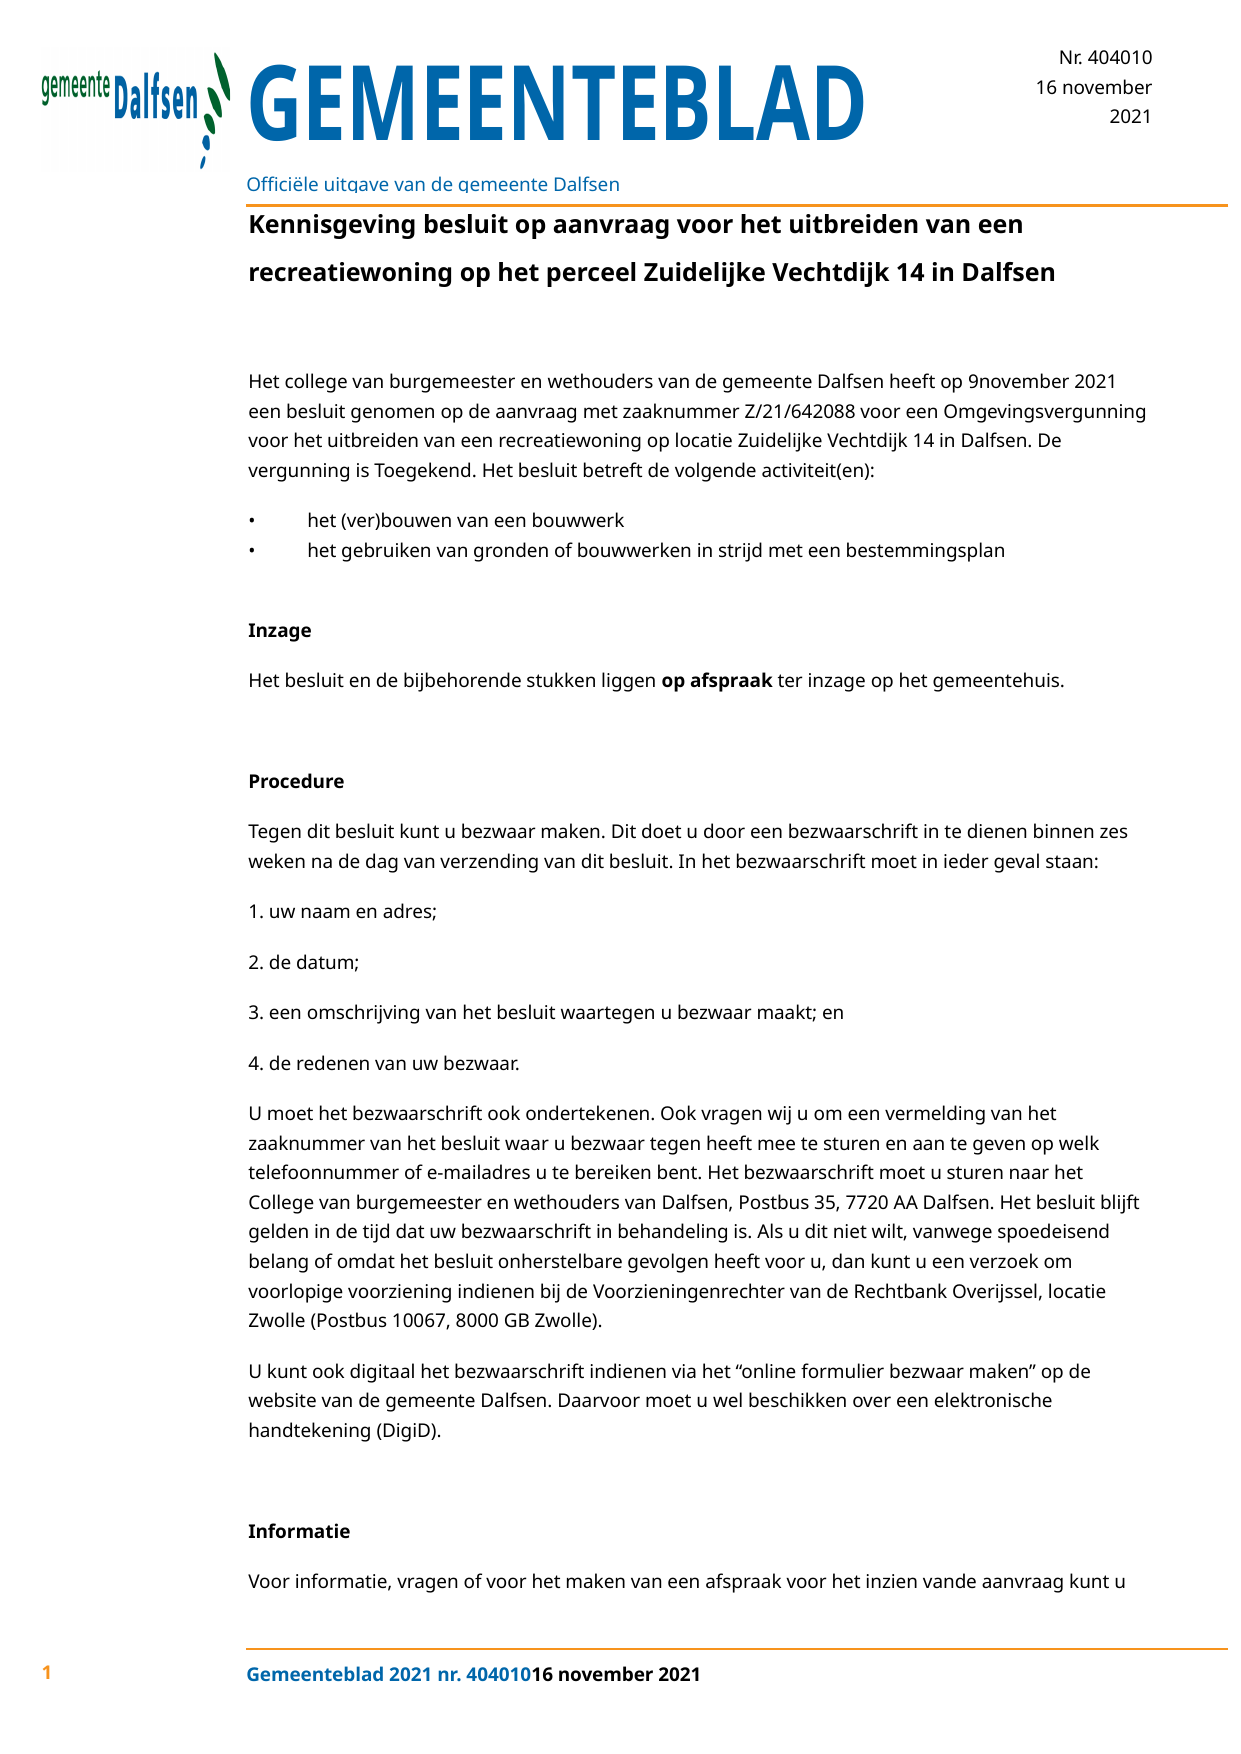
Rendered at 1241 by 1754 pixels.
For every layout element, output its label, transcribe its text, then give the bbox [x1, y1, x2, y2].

picture [41, 47, 231, 172]
text 3. een omschrijving van het besluit waartegen u bezwaar maakt; en [248, 999, 1152, 1025]
text U kunt ook digitaal het bezwaarschrift indienen via het “online formulier bezwaar maken” op de website van de gemeente Dalfsen. Daarvoor moet u wel beschikken over een elektronische handtekening (DigiD). [248, 1358, 1152, 1443]
text U moet het bezwaarschrift ook ondertekenen. Ook vragen wij u om een vermelding van het zaaknummer van het besluit waar u bezwaar tegen heeft mee te sturen en aan te geven op welk telefoonnummer of e-mailadres u te bereiken bent. Het bezwaarschrift moet u sturen naar het College van burgemeester en wethouders van Dalfsen, Postbus 35, 7720 AA Dalfsen. Het besluit blijft gelden in de tijd dat uw bezwaarschrift in behandeling is. Als u dit niet wilt, vanwege spoedeisend belang of omdat het besluit onherstelbare gevolgen heeft voor u, dan kunt u een verzoek om voorlopige voorziening indienen bij de Voorzieningenrechter van de Rechtbank Overijssel, locatie Zwolle (Postbus 10067, 8000 GB Zwolle). [248, 1100, 1152, 1333]
text Inzage [248, 617, 1152, 643]
text Tegen dit besluit kunt u bezwaar maken. Dit doet u door een bezwaarschrift in te dienen binnen zes weken na de dag van verzending van dit besluit. In het bezwaarschrift moet in ieder geval staan: [248, 819, 1152, 874]
list het gebruiken van gronden of bouwwerken in strijd met een bestemmingsplan [248, 537, 1152, 563]
text 4. de redenen van uw bezwaar. [248, 1050, 1152, 1076]
text Informatie [248, 1518, 1152, 1544]
text Het college van burgemeester en wethouders van de gemeente Dalfsen heeft op 9november 2021 een besluit genomen op de aanvraag met zaaknummer Z/21/642088 voor een Omgevingsvergunning voor het uitbreiden van een recreatiewoning op locatie Zuidelijke Vechtdijk 14 in Dalfsen. De vergunning is Toegekend. Het besluit betreft de volgende activiteit(en): [248, 368, 1152, 483]
text Het besluit en de bijbehorende stukken liggen op afspraak ter inzage op het gemeentehuis. [248, 667, 1152, 693]
list het (ver)bouwen van een bouwwerk [248, 507, 1152, 533]
text Kennisgeving besluit op aanvraag voor het uitbreiden van een recreatiewoning op het perceel Zuidelijke Vechtdijk 14 in Dalfsen [248, 207, 1152, 288]
text Voor informatie, vragen of voor het maken van een afspraak voor het inzien vande aanvraag kunt u [248, 1568, 1152, 1594]
text 1. uw naam en adres; [248, 899, 1152, 924]
text Procedure [248, 768, 1152, 794]
text 2. de datum; [248, 949, 1152, 975]
